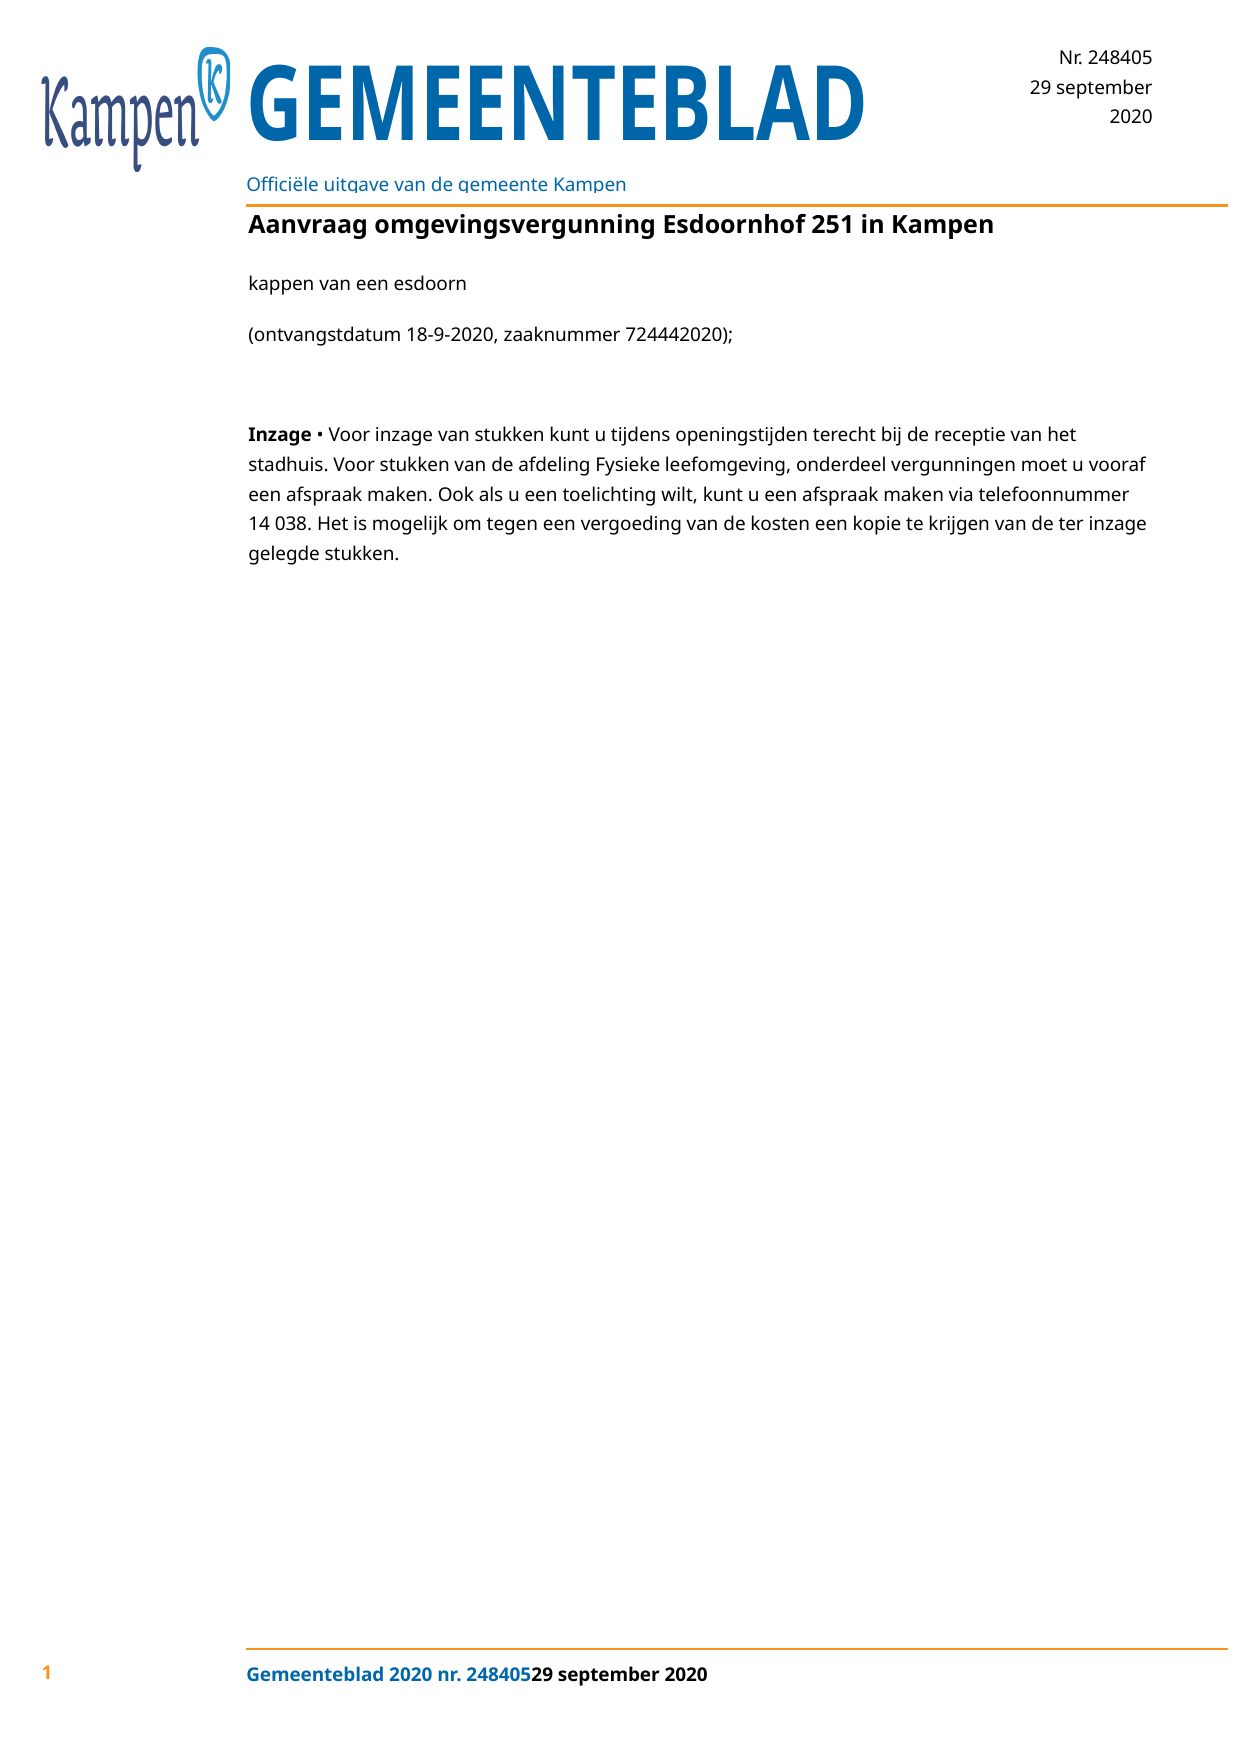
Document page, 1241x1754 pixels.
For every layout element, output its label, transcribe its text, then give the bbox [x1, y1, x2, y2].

text kappen van een esdoorn [248, 270, 1152, 296]
text Inzage • Voor inzage van stukken kunt u tijdens openingstijden terecht bij de receptie van het stadhuis. Voor stukken van de afdeling Fysieke leefomgeving, onderdeel vergunningen moet u vooraf een afspraak maken. Ook als u een toelichting wilt, kunt u een afspraak maken via telefoonnummer 14 038. Het is mogelijk om tegen een vergoeding van de kosten een kopie te krijgen van de ter inzage gelegde stukken. [248, 422, 1152, 566]
picture [41, 47, 231, 172]
text (ontvangstdatum 18-9-2020, zaaknummer 724442020); [248, 321, 1152, 346]
text Aanvraag omgevingsvergunning Esdoornhof 251 in Kampen [248, 207, 1152, 241]
